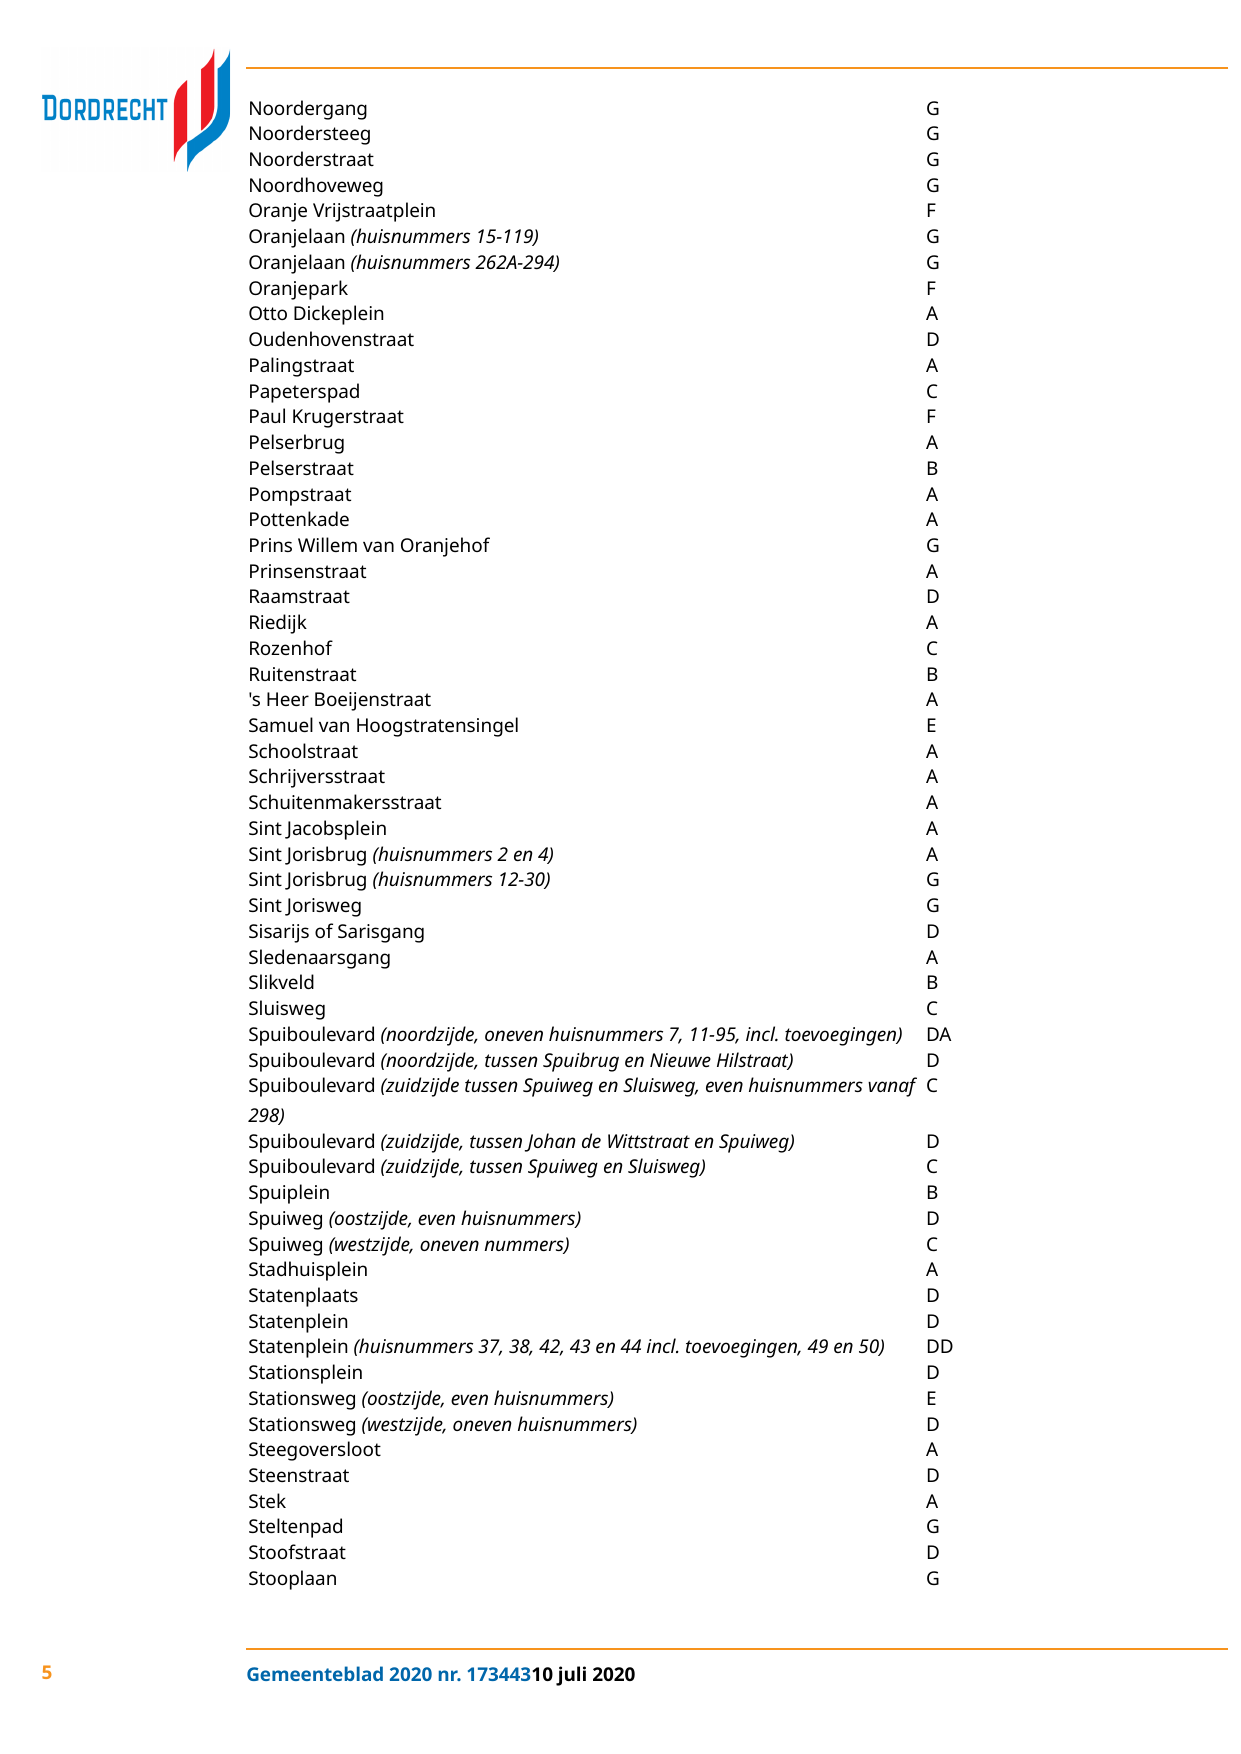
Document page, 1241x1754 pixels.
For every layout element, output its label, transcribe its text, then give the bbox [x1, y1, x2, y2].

table_cell Sint Jacobsplein [248, 815, 926, 841]
table_cell Sint Jorisbrug (huisnummers 12-30) [248, 867, 926, 892]
table_cell Sint Jorisbrug (huisnummers 2 en 4) [248, 841, 926, 867]
table_cell F [926, 198, 1152, 223]
table_cell B [926, 970, 1152, 995]
table_cell D [926, 584, 1152, 609]
table_cell Schrijversstraat [248, 764, 926, 789]
table_cell G [926, 95, 1152, 121]
table_cell Slikveld [248, 970, 926, 995]
table_cell A [926, 1437, 1152, 1462]
table_cell D [926, 1411, 1152, 1437]
table_cell Spuiplein [248, 1179, 926, 1205]
table_cell Stationsweg (westzijde, oneven huisnummers) [248, 1411, 926, 1437]
table_cell Oranjelaan (huisnummers 15-119) [248, 224, 926, 249]
table_cell D [926, 1282, 1152, 1308]
table_cell Pelserstraat [248, 455, 926, 481]
table_cell Noorderstraat [248, 146, 926, 172]
table_cell Spuiboulevard (zuidzijde tussen Spuiweg en Sluisweg, even huisnummers vanaf 298) [248, 1073, 926, 1128]
table_cell Stationsweg (oostzijde, even huisnummers) [248, 1385, 926, 1411]
table_cell Steltenpad [248, 1514, 926, 1539]
table_cell Stationsplein [248, 1359, 926, 1385]
table_cell Otto Dickeplein [248, 301, 926, 326]
table_cell G [926, 249, 1152, 275]
table_cell D [926, 918, 1152, 944]
table_cell Steenstraat [248, 1462, 926, 1488]
table_cell Oranjepark [248, 275, 926, 301]
table_cell A [926, 609, 1152, 635]
table_cell C [926, 1073, 1152, 1128]
table_cell G [926, 867, 1152, 892]
table_cell A [926, 481, 1152, 506]
table_cell Pompstraat [248, 481, 926, 506]
table_cell Raamstraat [248, 584, 926, 609]
table_cell Papeterspad [248, 378, 926, 403]
table_cell Stooplaan [248, 1565, 926, 1591]
table_cell Sledenaarsgang [248, 944, 926, 969]
table_cell Noordergang [248, 95, 926, 121]
table_cell G [926, 1565, 1152, 1591]
table_cell E [926, 1385, 1152, 1411]
table_cell A [926, 815, 1152, 841]
table_cell C [926, 995, 1152, 1021]
table_cell Riedijk [248, 609, 926, 635]
table_cell Stek [248, 1488, 926, 1514]
table_cell Noordhoveweg [248, 172, 926, 198]
table_cell C [926, 635, 1152, 661]
table_cell Spuiweg (oostzijde, even huisnummers) [248, 1205, 926, 1231]
table_cell Stoofstraat [248, 1540, 926, 1565]
table_cell B [926, 661, 1152, 687]
table_cell Oranje Vrijstraatplein [248, 198, 926, 223]
table_cell Palingstraat [248, 352, 926, 378]
table_cell Sisarijs of Sarisgang [248, 918, 926, 944]
table_cell Paul Krugerstraat [248, 404, 926, 429]
table_cell Statenplein (huisnummers 37, 38, 42, 43 en 44 incl. toevoegingen, 49 en 50) [248, 1334, 926, 1359]
table_cell Ruitenstraat [248, 661, 926, 687]
table_cell A [926, 944, 1152, 969]
table_cell Noordersteeg [248, 121, 926, 146]
table_cell B [926, 1179, 1152, 1205]
table_cell Spuiboulevard (noordzijde, tussen Spuibrug en Nieuwe Hilstraat) [248, 1047, 926, 1072]
table_cell C [926, 1154, 1152, 1179]
table_cell Sint Jorisweg [248, 893, 926, 918]
table_cell A [926, 764, 1152, 789]
table_cell A [926, 429, 1152, 455]
table_cell Statenplaats [248, 1282, 926, 1308]
table_cell Spuiboulevard (zuidzijde, tussen Johan de Wittstraat en Spuiweg) [248, 1128, 926, 1153]
table_cell A [926, 352, 1152, 378]
table_cell Oudenhovenstraat [248, 326, 926, 352]
table_cell D [926, 1047, 1152, 1072]
table_cell Schoolstraat [248, 738, 926, 764]
table_cell Spuiboulevard (zuidzijde, tussen Spuiweg en Sluisweg) [248, 1154, 926, 1179]
table_cell G [926, 224, 1152, 249]
table_cell A [926, 506, 1152, 532]
table_cell G [926, 172, 1152, 198]
table_cell C [926, 1231, 1152, 1256]
table_cell Steegoversloot [248, 1437, 926, 1462]
table_cell D [926, 1205, 1152, 1231]
table_cell E [926, 712, 1152, 738]
table_cell G [926, 1514, 1152, 1539]
table_cell A [926, 1256, 1152, 1282]
table_cell G [926, 121, 1152, 146]
table_cell Pottenkade [248, 506, 926, 532]
table_cell Samuel van Hoogstratensingel [248, 712, 926, 738]
table_cell Spuiboulevard (noordzijde, oneven huisnummers 7, 11-95, incl. toevoegingen) [248, 1021, 926, 1047]
table_cell A [926, 558, 1152, 584]
table_cell D [926, 1128, 1152, 1153]
table_cell A [926, 301, 1152, 326]
table_cell Statenplein [248, 1308, 926, 1334]
table_cell DA [926, 1021, 1152, 1047]
table_cell A [926, 1488, 1152, 1514]
table_cell D [926, 1462, 1152, 1488]
table_cell Oranjelaan (huisnummers 262A-294) [248, 249, 926, 275]
table_cell F [926, 404, 1152, 429]
table_cell Schuitenmakersstraat [248, 790, 926, 815]
table_cell D [926, 1308, 1152, 1334]
table_cell C [926, 378, 1152, 403]
table_cell Rozenhof [248, 635, 926, 661]
table_cell Prinsenstraat [248, 558, 926, 584]
table_cell DD [926, 1334, 1152, 1359]
table_cell B [926, 455, 1152, 481]
table_cell A [926, 841, 1152, 867]
table_cell 's Heer Boeijenstraat [248, 687, 926, 712]
table_cell A [926, 790, 1152, 815]
table_cell D [926, 1359, 1152, 1385]
table_cell G [926, 893, 1152, 918]
picture [41, 47, 231, 172]
table_cell Pelserbrug [248, 429, 926, 455]
table_cell D [926, 1540, 1152, 1565]
table_cell Prins Willem van Oranjehof [248, 532, 926, 558]
table_cell G [926, 146, 1152, 172]
table_cell F [926, 275, 1152, 301]
table_cell A [926, 738, 1152, 764]
table_cell Spuiweg (westzijde, oneven nummers) [248, 1231, 926, 1256]
table_cell G [926, 532, 1152, 558]
table_cell D [926, 326, 1152, 352]
table_cell Sluisweg [248, 995, 926, 1021]
table_cell Stadhuisplein [248, 1256, 926, 1282]
table_cell A [926, 687, 1152, 712]
